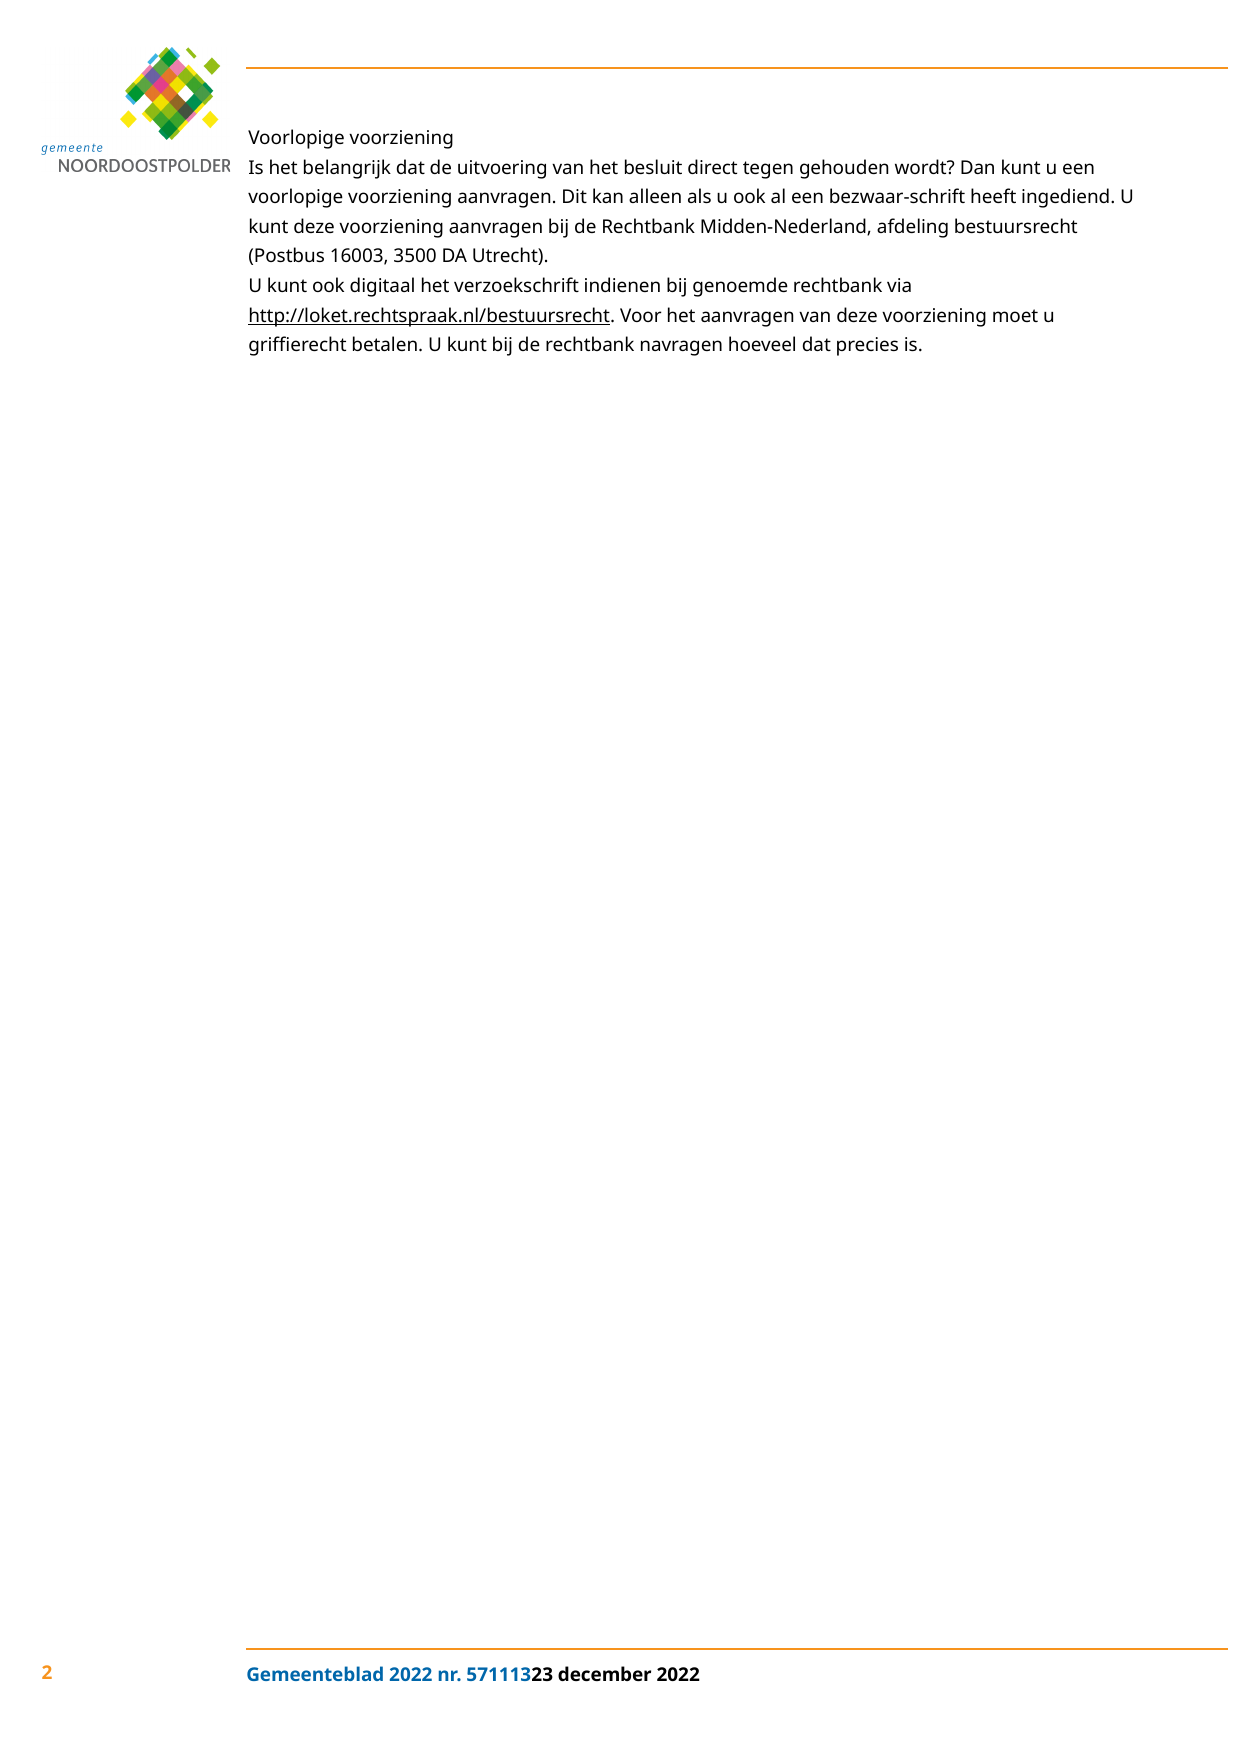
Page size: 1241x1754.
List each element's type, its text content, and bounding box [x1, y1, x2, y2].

text Is het belangrijk dat de uitvoering van het besluit direct tegen gehouden wordt? Dan kunt u een voorlopige voorziening aanvragen. Dit kan alleen als u ook al een bezwaar-schrift heeft ingediend. U kunt deze voorziening aanvragen bij de Rechtbank Midden-Nederland, afdeling bestuursrecht (Postbus 16003, 3500 DA Utrecht). [248, 154, 1152, 268]
text Voorlopige voorziening [248, 124, 1152, 150]
text U kunt ook digitaal het verzoekschrift indienen bij genoemde rechtbank via http://loket.rechtspraak.nl/bestuursrecht. Voor het aanvragen van deze voorziening moet u griffierecht betalen. U kunt bij de rechtbank navragen hoeveel dat precies is. [248, 272, 1152, 357]
picture [41, 47, 231, 172]
